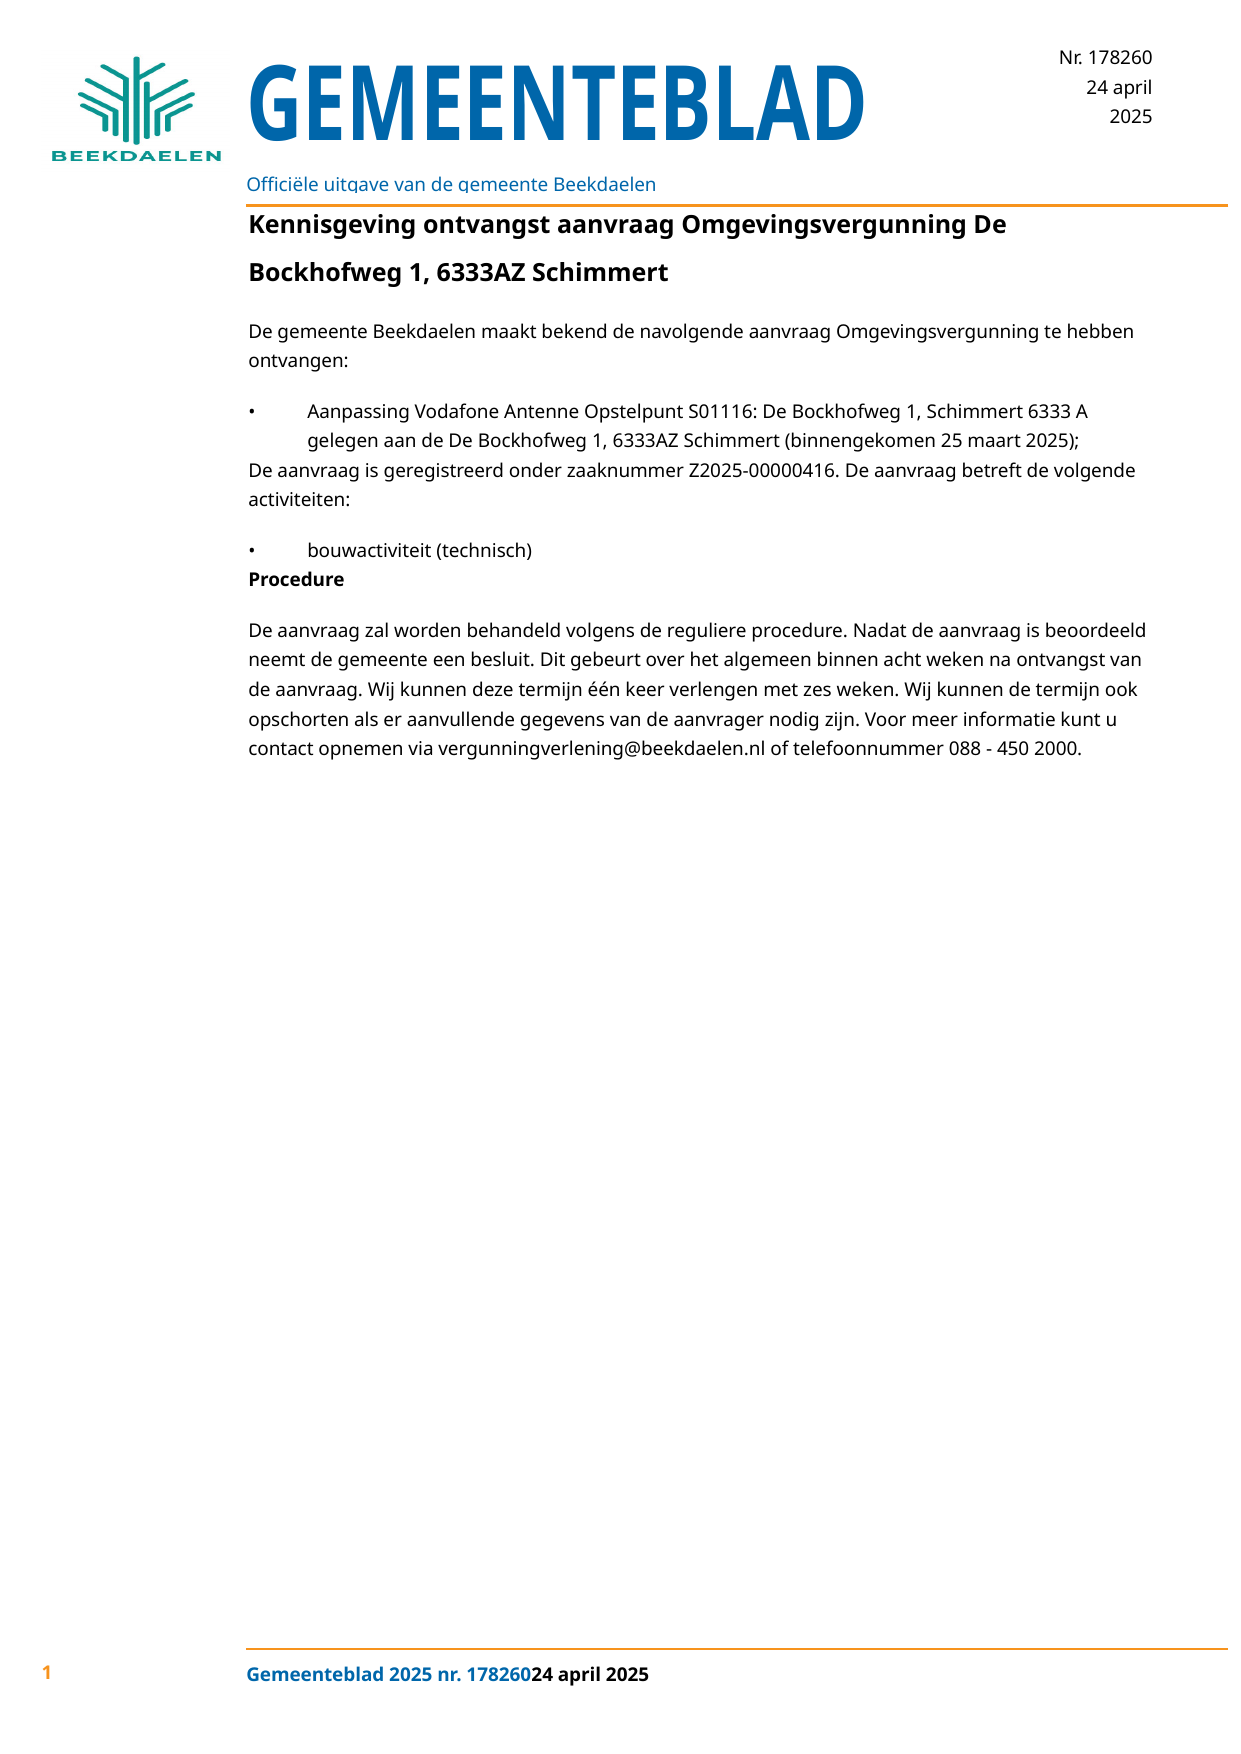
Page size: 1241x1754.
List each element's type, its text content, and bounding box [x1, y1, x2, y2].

text De aanvraag is geregistreerd onder zaaknummer Z2025-00000416. De aanvraag betreft de volgende activiteiten: [248, 457, 1152, 512]
list Aanpassing Vodafone Antenne Opstelpunt S01116: De Bockhofweg 1, Schimmert 6333 A gelegen aan de De Bockhofweg 1, 6333AZ Schimmert (binnengekomen 25 maart 2025); [248, 398, 1152, 453]
picture [41, 47, 231, 172]
text De aanvraag zal worden behandeld volgens de reguliere procedure. Nadat de aanvraag is beoordeeld neemt de gemeente een besluit. Dit gebeurt over het algemeen binnen acht weken na ontvangst van de aanvraag. Wij kunnen deze termijn één keer verlengen met zes weken. Wij kunnen de termijn ook opschorten als er aanvullende gegevens van de aanvrager nodig zijn. Voor meer informatie kunt u contact opnemen via vergunningverlening@beekdaelen.nl of telefoonnummer 088 - 450 2000. [248, 617, 1152, 761]
list bouwactiviteit (technisch) [248, 537, 1152, 563]
text Kennisgeving ontvangst aanvraag Omgevingsvergunning De Bockhofweg 1, 6333AZ Schimmert [248, 207, 1152, 288]
text De gemeente Beekdaelen maakt bekend de navolgende aanvraag Omgevingsvergunning te hebben ontvangen: [248, 318, 1152, 373]
text Procedure [248, 567, 1152, 592]
